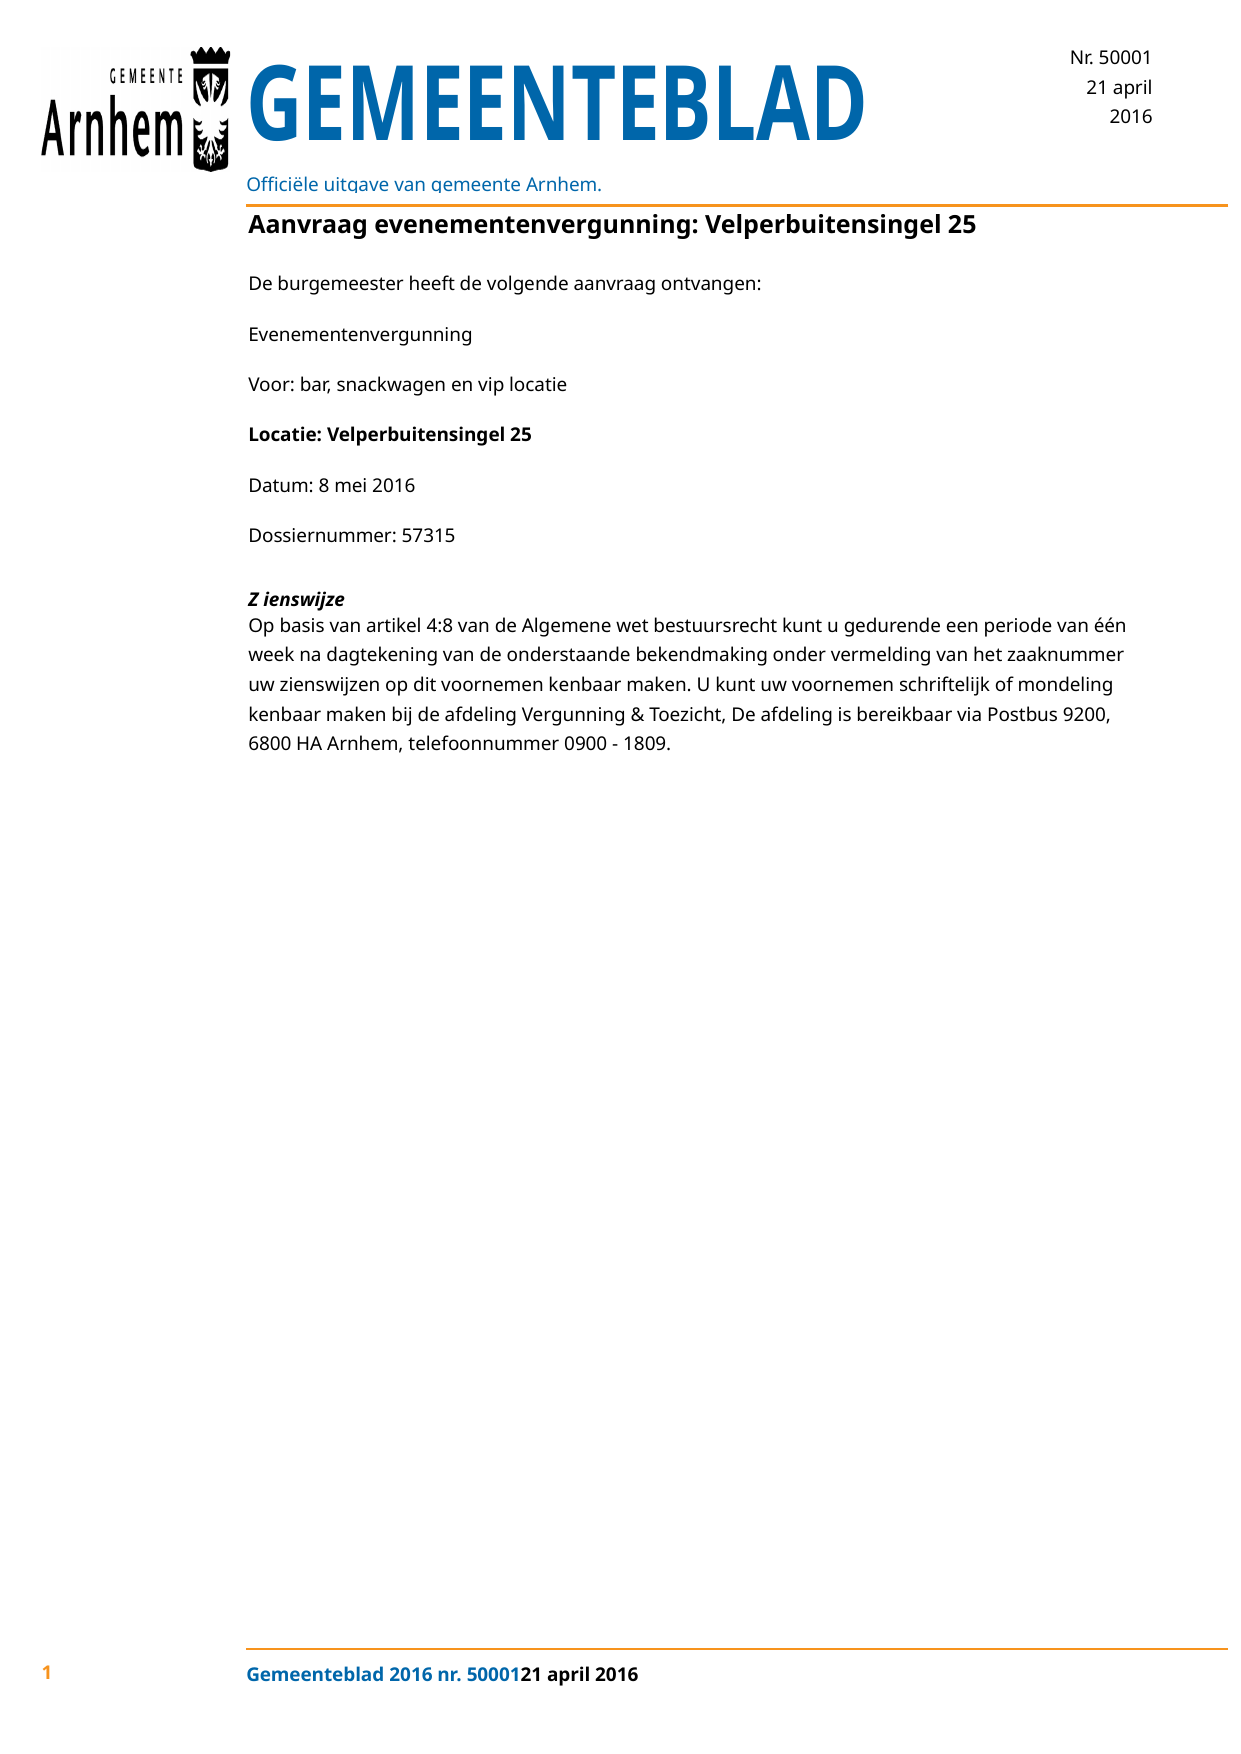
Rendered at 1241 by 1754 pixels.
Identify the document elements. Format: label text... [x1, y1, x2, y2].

text Voor: bar, snackwagen en vip locatie [248, 371, 1152, 397]
text Datum: 8 mei 2016 [248, 472, 1152, 498]
text Dossiernummer: 57315 [248, 522, 1152, 548]
text De burgemeester heeft de volgende aanvraag ontvangen: [248, 270, 1152, 296]
text Op basis van artikel 4:8 van de Algemene wet bestuursrecht kunt u gedurende een periode van één week na dagtekening van de onderstaande bekendmaking onder vermelding van het zaaknummer uw zienswijzen op dit voornemen kenbaar maken. U kunt uw voornemen schriftelijk of mondeling kenbaar maken bij de afdeling Vergunning & Toezicht, De afdeling is bereikbaar via Postbus 9200, 6800 HA Arnhem, telefoonnummer 0900 - 1809. [248, 612, 1152, 756]
text Evenementenvergunning [248, 321, 1152, 346]
text Z ienswijze [248, 586, 1152, 612]
text Locatie: Velperbuitensingel 25 [248, 422, 1152, 447]
picture [41, 47, 231, 172]
text Aanvraag evenementenvergunning: Velperbuitensingel 25 [248, 207, 1152, 241]
